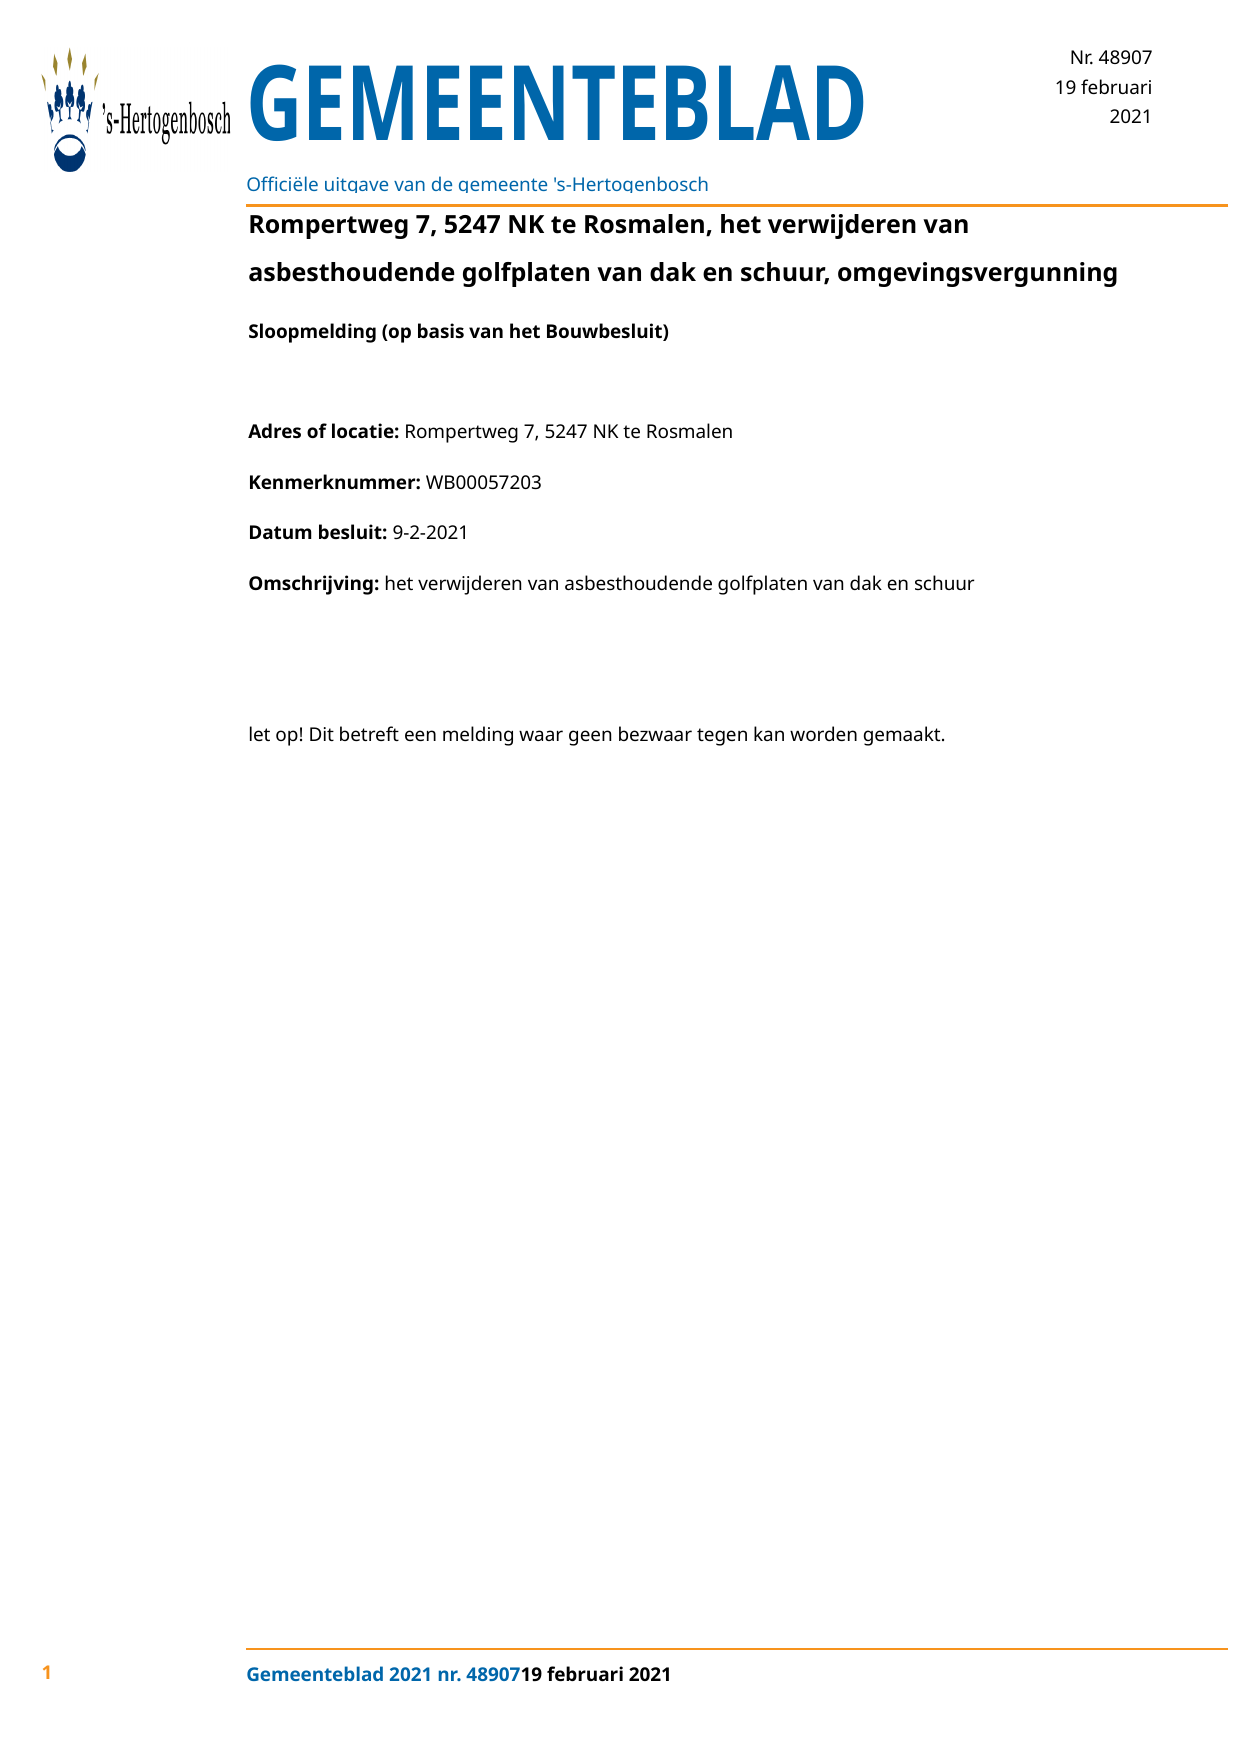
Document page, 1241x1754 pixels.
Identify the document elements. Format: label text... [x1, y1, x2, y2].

text Datum besluit: 9-2-2021 [248, 519, 1152, 545]
picture [41, 47, 231, 172]
text Rompertweg 7, 5247 NK te Rosmalen, het verwijderen van asbesthoudende golfplaten van dak en schuur, omgevingsvergunning [248, 207, 1152, 288]
text Omschrijving: het verwijderen van asbesthoudende golfplaten van dak en schuur [248, 570, 1152, 596]
text Adres of locatie: Rompertweg 7, 5247 NK te Rosmalen [248, 419, 1152, 444]
text let op! Dit betreft een melding waar geen bezwaar tegen kan worden gemaakt. [248, 721, 1152, 747]
text Kenmerknummer: WB00057203 [248, 469, 1152, 495]
text Sloopmelding (op basis van het Bouwbesluit) [248, 318, 1152, 344]
